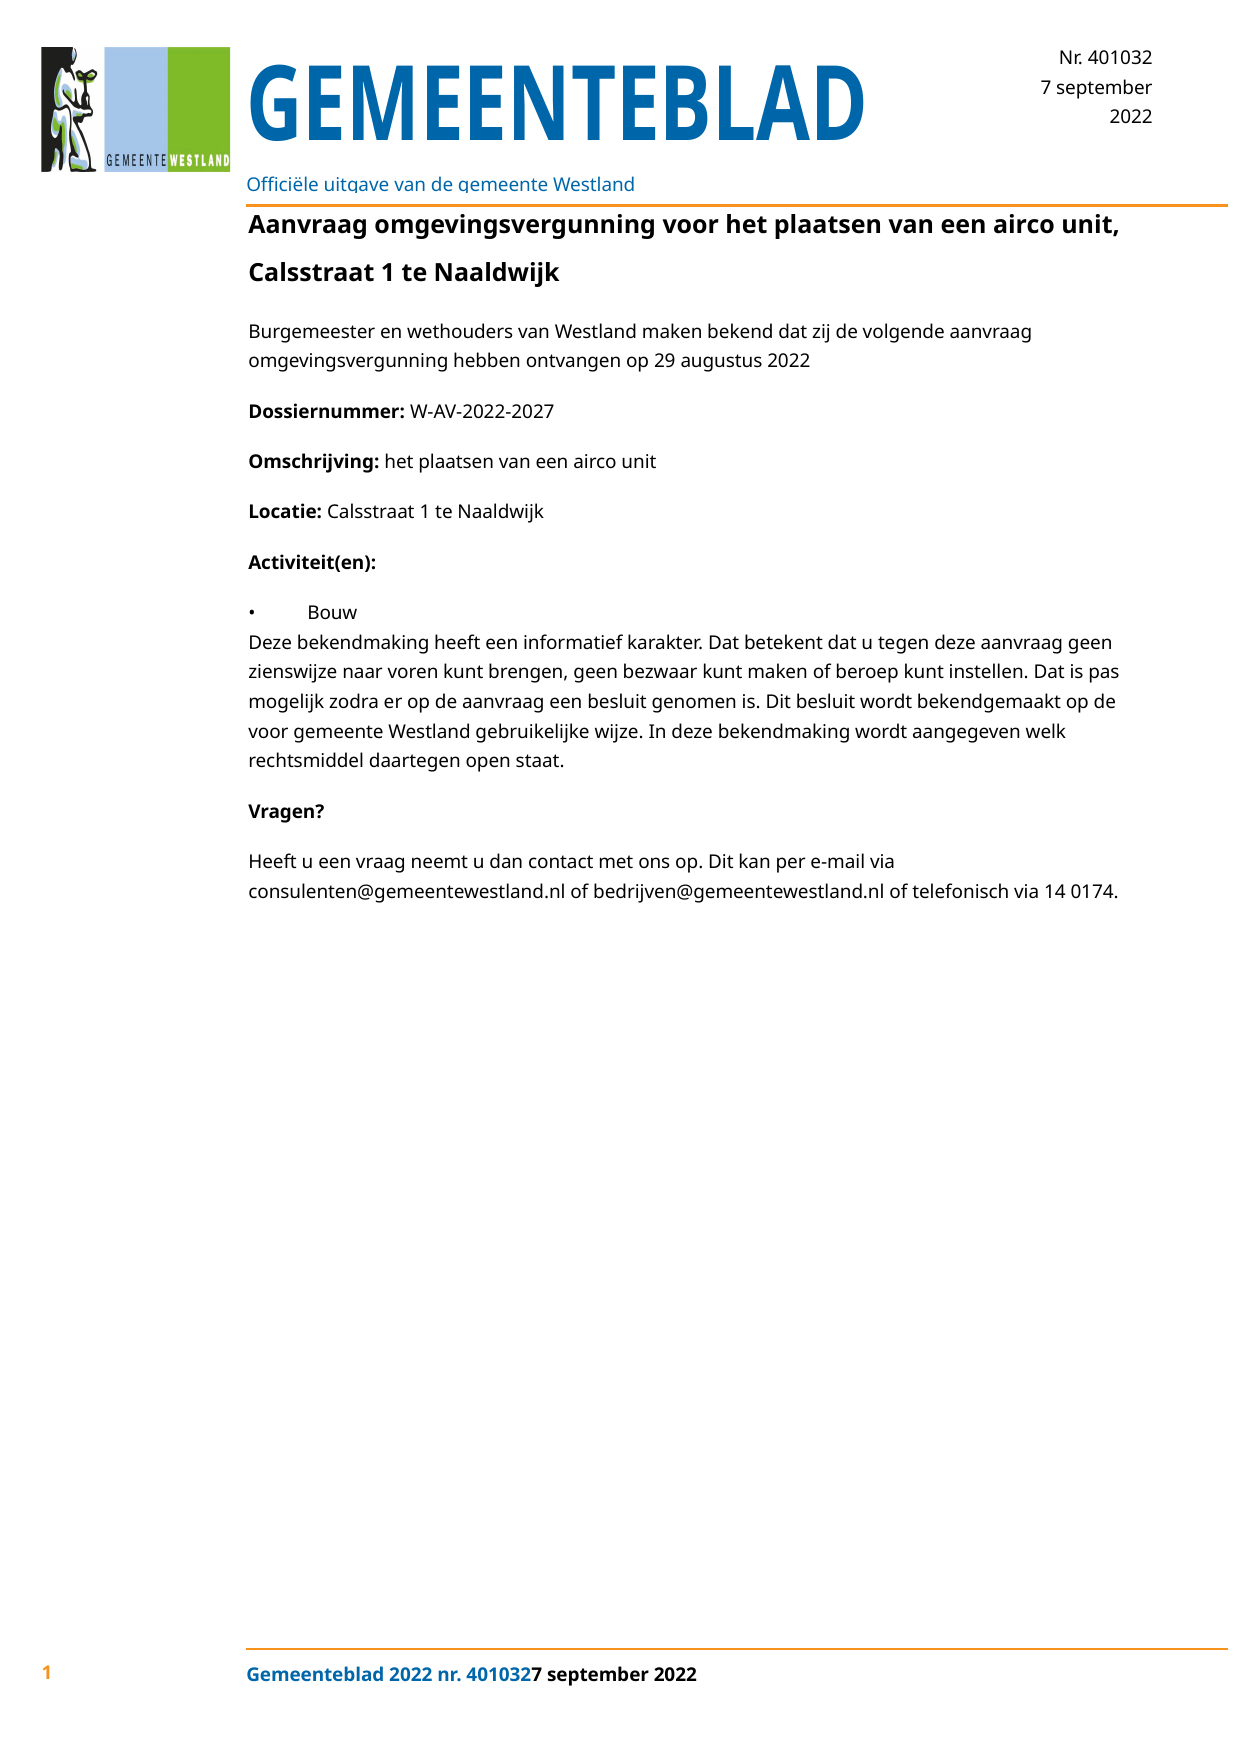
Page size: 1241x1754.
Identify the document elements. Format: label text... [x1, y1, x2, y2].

text Locatie: Calsstraat 1 te Naaldwijk [248, 499, 1152, 524]
text Heeft u een vraag neemt u dan contact met ons op. Dit kan per e-mail via consulenten@gemeentewestland.nl of bedrijven@gemeentewestland.nl of telefonisch via 14 0174. [248, 848, 1152, 904]
text Aanvraag omgevingsvergunning voor het plaatsen van een airco unit, Calsstraat 1 te Naaldwijk [248, 207, 1152, 288]
list Bouw [248, 599, 1152, 625]
text Omschrijving: het plaatsen van een airco unit [248, 448, 1152, 474]
picture [41, 47, 231, 172]
text Burgemeester en wethouders van Westland maken bekend dat zij de volgende aanvraag omgevingsvergunning hebben ontvangen op 29 augustus 2022 [248, 318, 1152, 373]
text Deze bekendmaking heeft een informatief karakter. Dat betekent dat u tegen deze aanvraag geen zienswijze naar voren kunt brengen, geen bezwaar kunt maken of beroep kunt instellen. Dat is pas mogelijk zodra er op de aanvraag een besluit genomen is. Dit besluit wordt bekendgemaakt op de voor gemeente Westland gebruikelijke wijze. In deze bekendmaking wordt aangegeven welk rechtsmiddel daartegen open staat. [248, 629, 1152, 773]
text Dossiernummer: W-AV-2022-2027 [248, 398, 1152, 424]
text Activiteit(en): [248, 549, 1152, 575]
text Vragen? [248, 798, 1152, 824]
